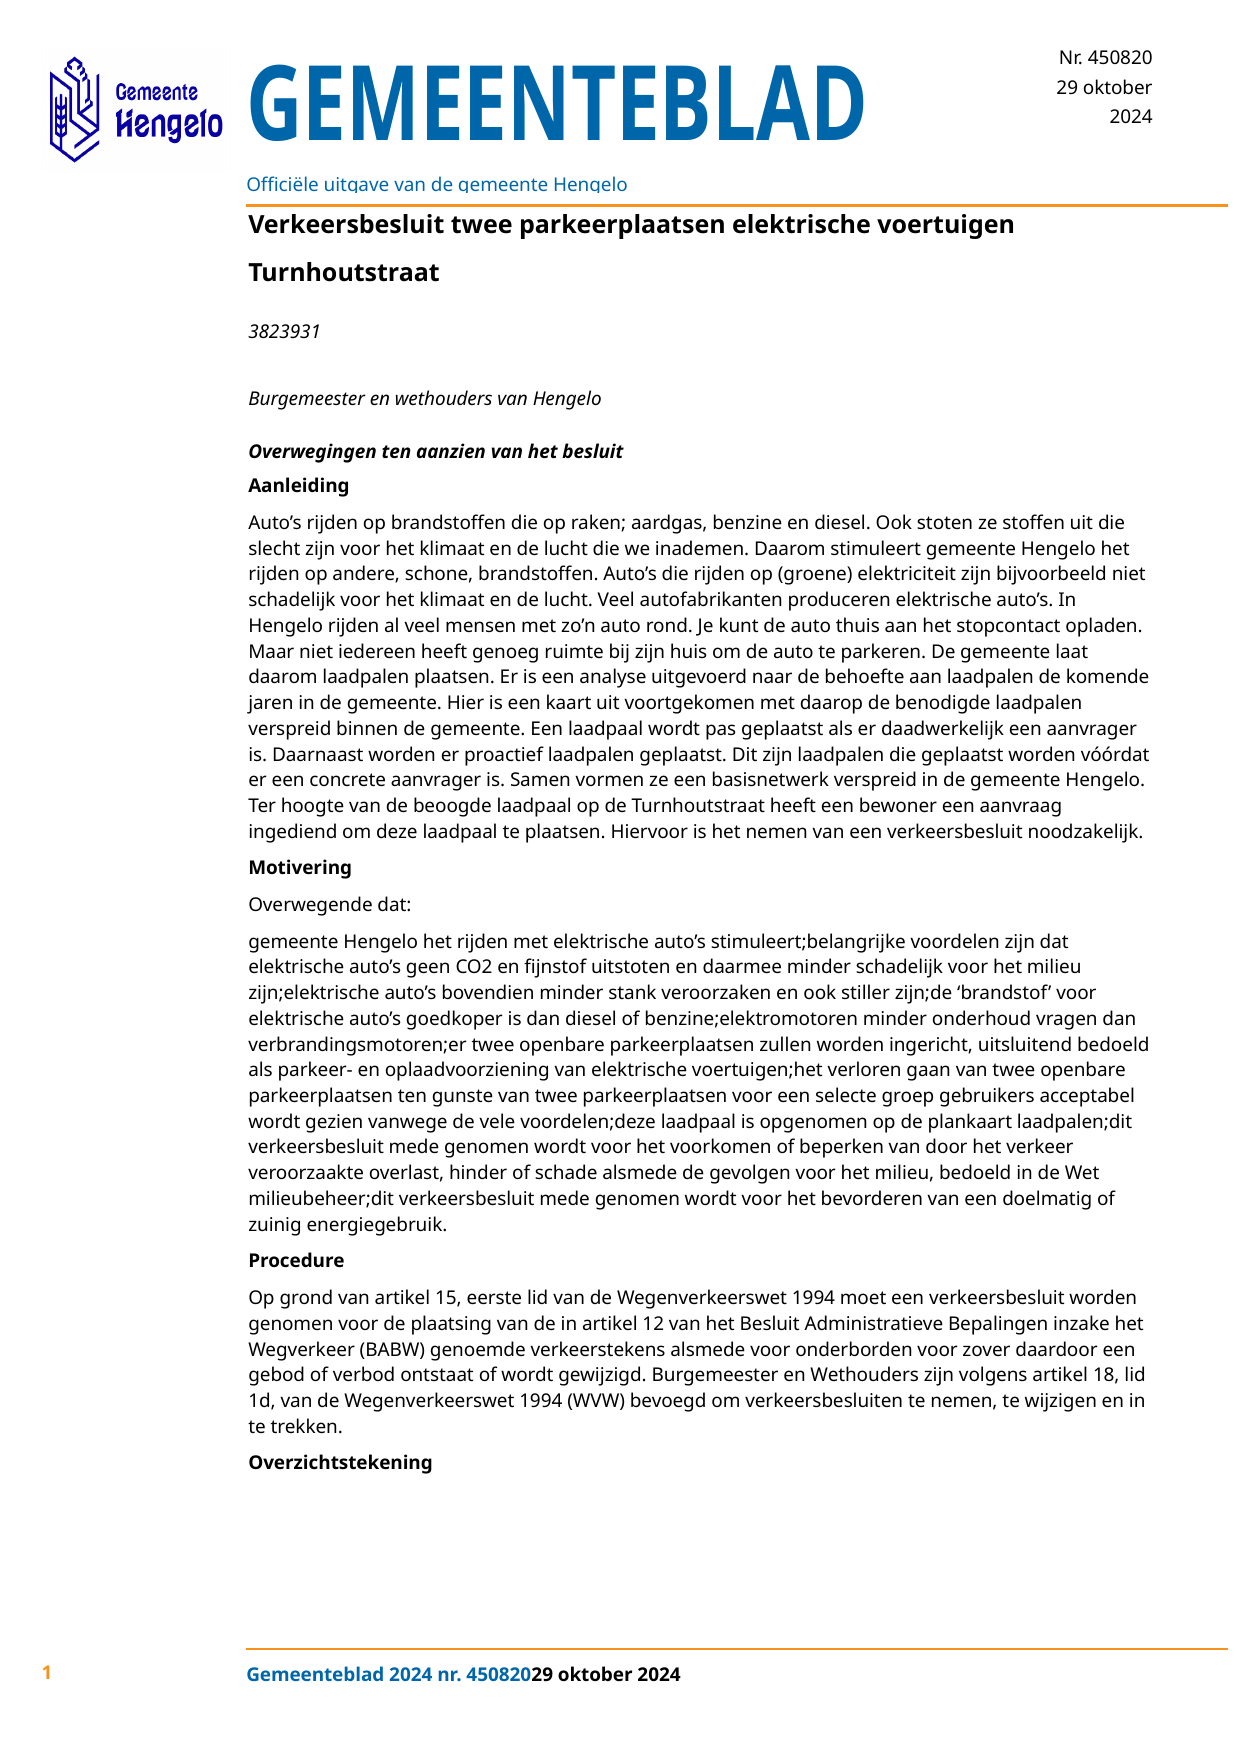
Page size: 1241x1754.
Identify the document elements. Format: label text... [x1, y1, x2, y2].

text 3823931 [248, 318, 1152, 344]
text gemeente Hengelo het rijden met elektrische auto’s stimuleert;belangrijke voordelen zijn dat elektrische auto’s geen CO2 en fijnstof uitstoten en daarmee minder schadelijk voor het milieu zijn;elektrische auto’s bovendien minder stank veroorzaken en ook stiller zijn;de ‘brandstof’ voor elektrische auto’s goedkoper is dan diesel of benzine;elektromotoren minder onderhoud vragen dan verbrandingsmotoren;er twee openbare parkeerplaatsen zullen worden ingericht, uitsluitend bedoeld als parkeer- en oplaadvoorziening van elektrische voertuigen;het verloren gaan van twee openbare parkeerplaatsen ten gunste van twee parkeerplaatsen voor een selecte groep gebruikers acceptabel wordt gezien vanwege de vele voordelen;deze laadpaal is opgenomen op de plankaart laadpalen;dit verkeersbesluit mede genomen wordt voor het voorkomen of beperken van door het verkeer veroorzaakte overlast, hinder of schade alsmede de gevolgen voor het milieu, bedoeld in de Wet milieubeheer;dit verkeersbesluit mede genomen wordt voor het bevorderen van een doelmatig of zuinig energiegebruik. [248, 928, 1152, 1237]
picture [41, 47, 231, 172]
text Verkeersbesluit twee parkeerplaatsen elektrische voertuigen Turnhoutstraat [248, 207, 1152, 288]
text Overwegingen ten aanzien van het besluit [248, 438, 1152, 464]
text Op grond van artikel 15, eerste lid van de Wegenverkeerswet 1994 moet een verkeersbesluit worden genomen voor de plaatsing van de in artikel 12 van het Besluit Administratieve Bepalingen inzake het Wegverkeer (BABW) genoemde verkeerstekens alsmede voor onderborden voor zover daardoor een gebod of verbod ontstaat of wordt gewijzigd. Burgemeester en Wethouders zijn volgens artikel 18, lid 1d, van de Wegenverkeerswet 1994 (WVW) bevoegd om verkeersbesluiten te nemen, te wijzigen en in te trekken. [248, 1284, 1152, 1439]
text Auto’s rijden op brandstoffen die op raken; aardgas, benzine en diesel. Ook stoten ze stoffen uit die slecht zijn voor het klimaat en de lucht die we inademen. Daarom stimuleert gemeente Hengelo het rijden op andere, schone, brandstoffen. Auto’s die rijden op (groene) elektriciteit zijn bijvoorbeeld niet schadelijk voor het klimaat en de lucht. Veel autofabrikanten produceren elektrische auto’s. In Hengelo rijden al veel mensen met zo’n auto rond. Je kunt de auto thuis aan het stopcontact opladen. Maar niet iedereen heeft genoeg ruimte bij zijn huis om de auto te parkeren. De gemeente laat daarom laadpalen plaatsen. Er is een analyse uitgevoerd naar de behoefte aan laadpalen de komende jaren in de gemeente. Hier is een kaart uit voortgekomen met daarop de benodigde laadpalen verspreid binnen de gemeente. Een laadpaal wordt pas geplaatst als er daadwerkelijk een aanvrager is. Daarnaast worden er proactief laadpalen geplaatst. Dit zijn laadpalen die geplaatst worden vóórdat er een concrete aanvrager is. Samen vormen ze een basisnetwerk verspreid in de gemeente Hengelo. Ter hoogte van de beoogde laadpaal op de Turnhoutstraat heeft een bewoner een aanvraag ingediend om deze laadpaal te plaatsen. Hiervoor is het nemen van een verkeersbesluit noodzakelijk. [248, 509, 1152, 844]
text Procedure [248, 1248, 1152, 1273]
text Overwegende dat: [248, 891, 1152, 917]
text Overzichtstekening [248, 1449, 1152, 1475]
text Burgemeester en wethouders van Hengelo [248, 386, 1152, 411]
text Aanleiding [248, 472, 1152, 498]
text Motivering [248, 854, 1152, 880]
